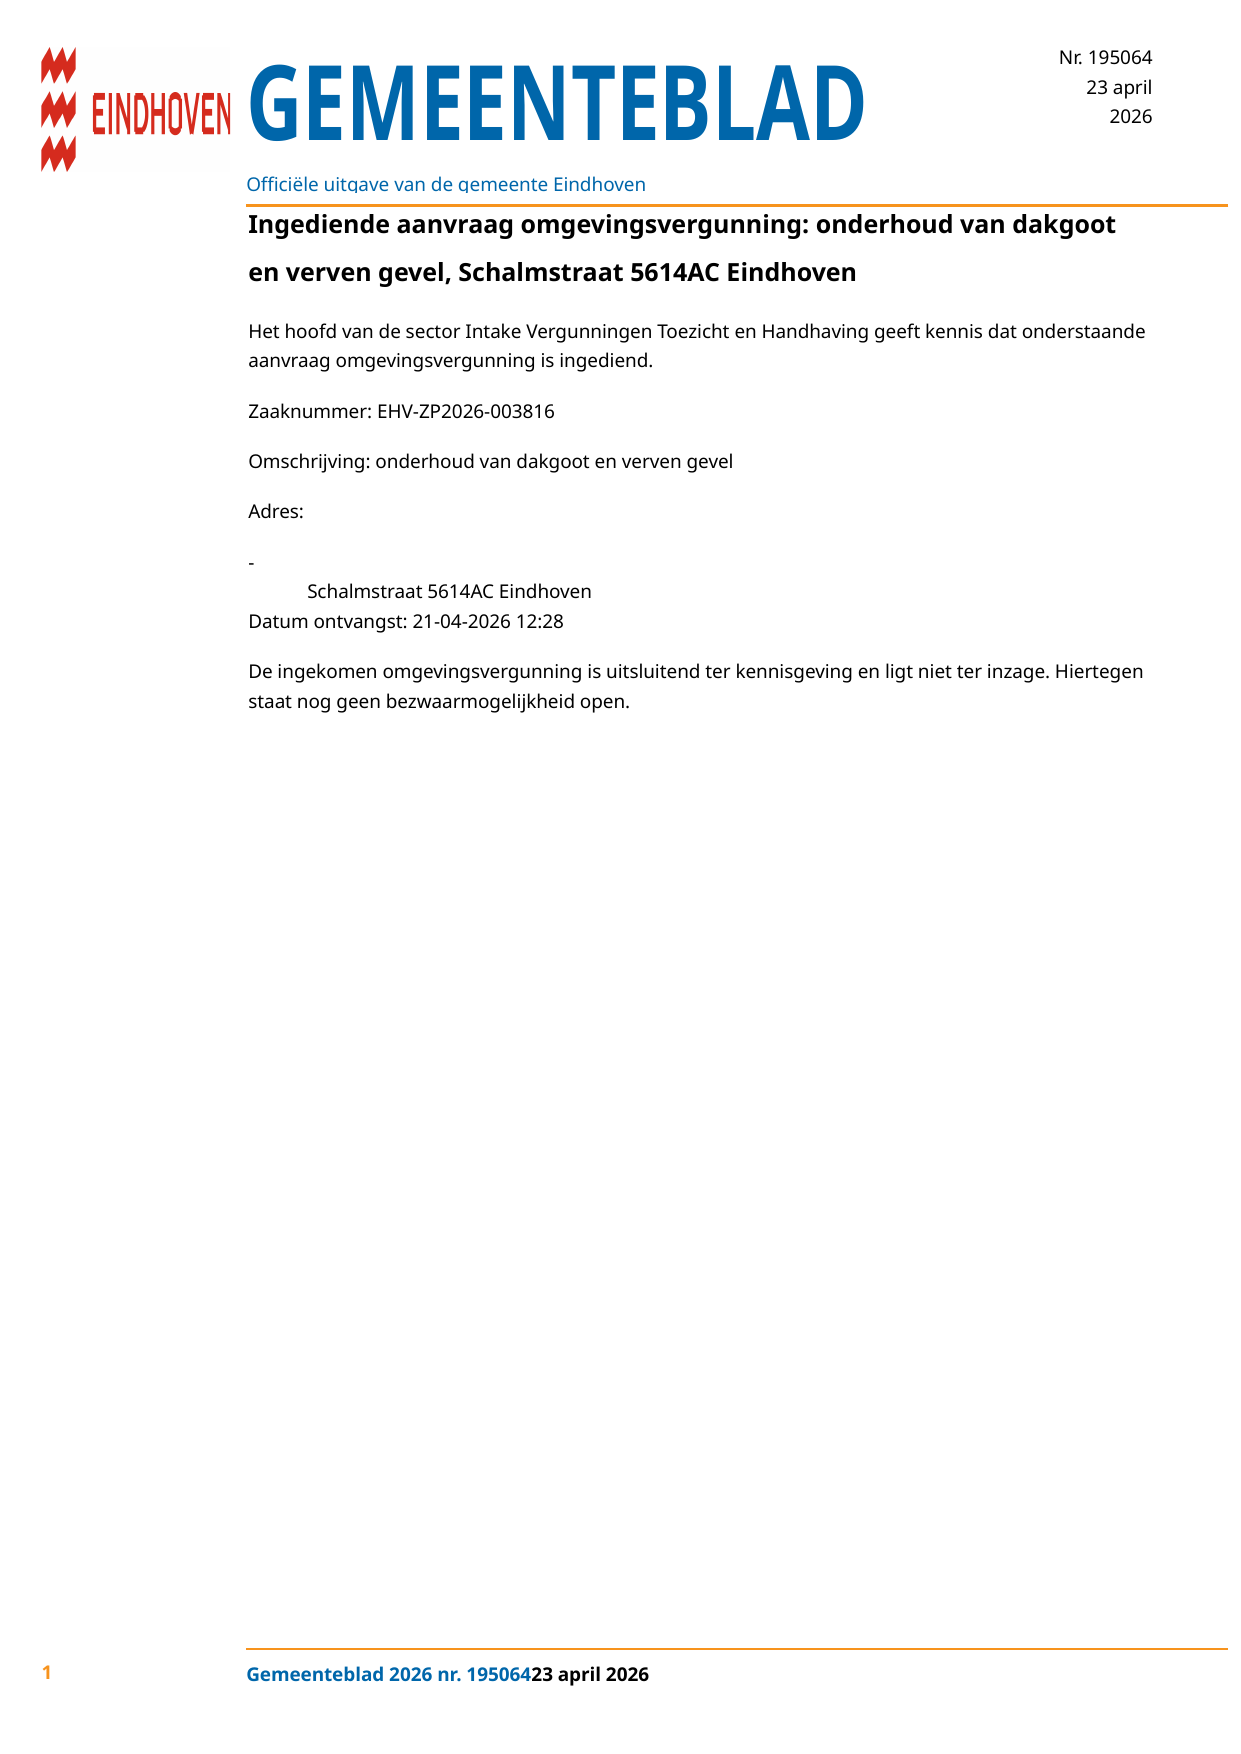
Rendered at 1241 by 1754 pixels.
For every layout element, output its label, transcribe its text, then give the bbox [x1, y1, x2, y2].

picture [41, 47, 231, 172]
text Datum ontvangst: 21-04-2026 12:28 [248, 608, 1152, 634]
text Omschrijving: onderhoud van dakgoot en verven gevel [248, 448, 1152, 474]
text Adres: [248, 499, 1152, 524]
list Schalmstraat 5614AC Eindhoven [248, 579, 1152, 604]
text Zaaknummer: EHV-ZP2026-003816 [248, 398, 1152, 424]
text Ingediende aanvraag omgevingsvergunning: onderhoud van dakgoot en verven gevel, Schalmstraat 5614AC Eindhoven [248, 207, 1152, 288]
text Het hoofd van de sector Intake Vergunningen Toezicht en Handhaving geeft kennis dat onderstaande aanvraag omgevingsvergunning is ingediend. [248, 318, 1152, 373]
text De ingekomen omgevingsvergunning is uitsluitend ter kennisgeving en ligt niet ter inzage. Hiertegen staat nog geen bezwaarmogelijkheid open. [248, 659, 1152, 714]
